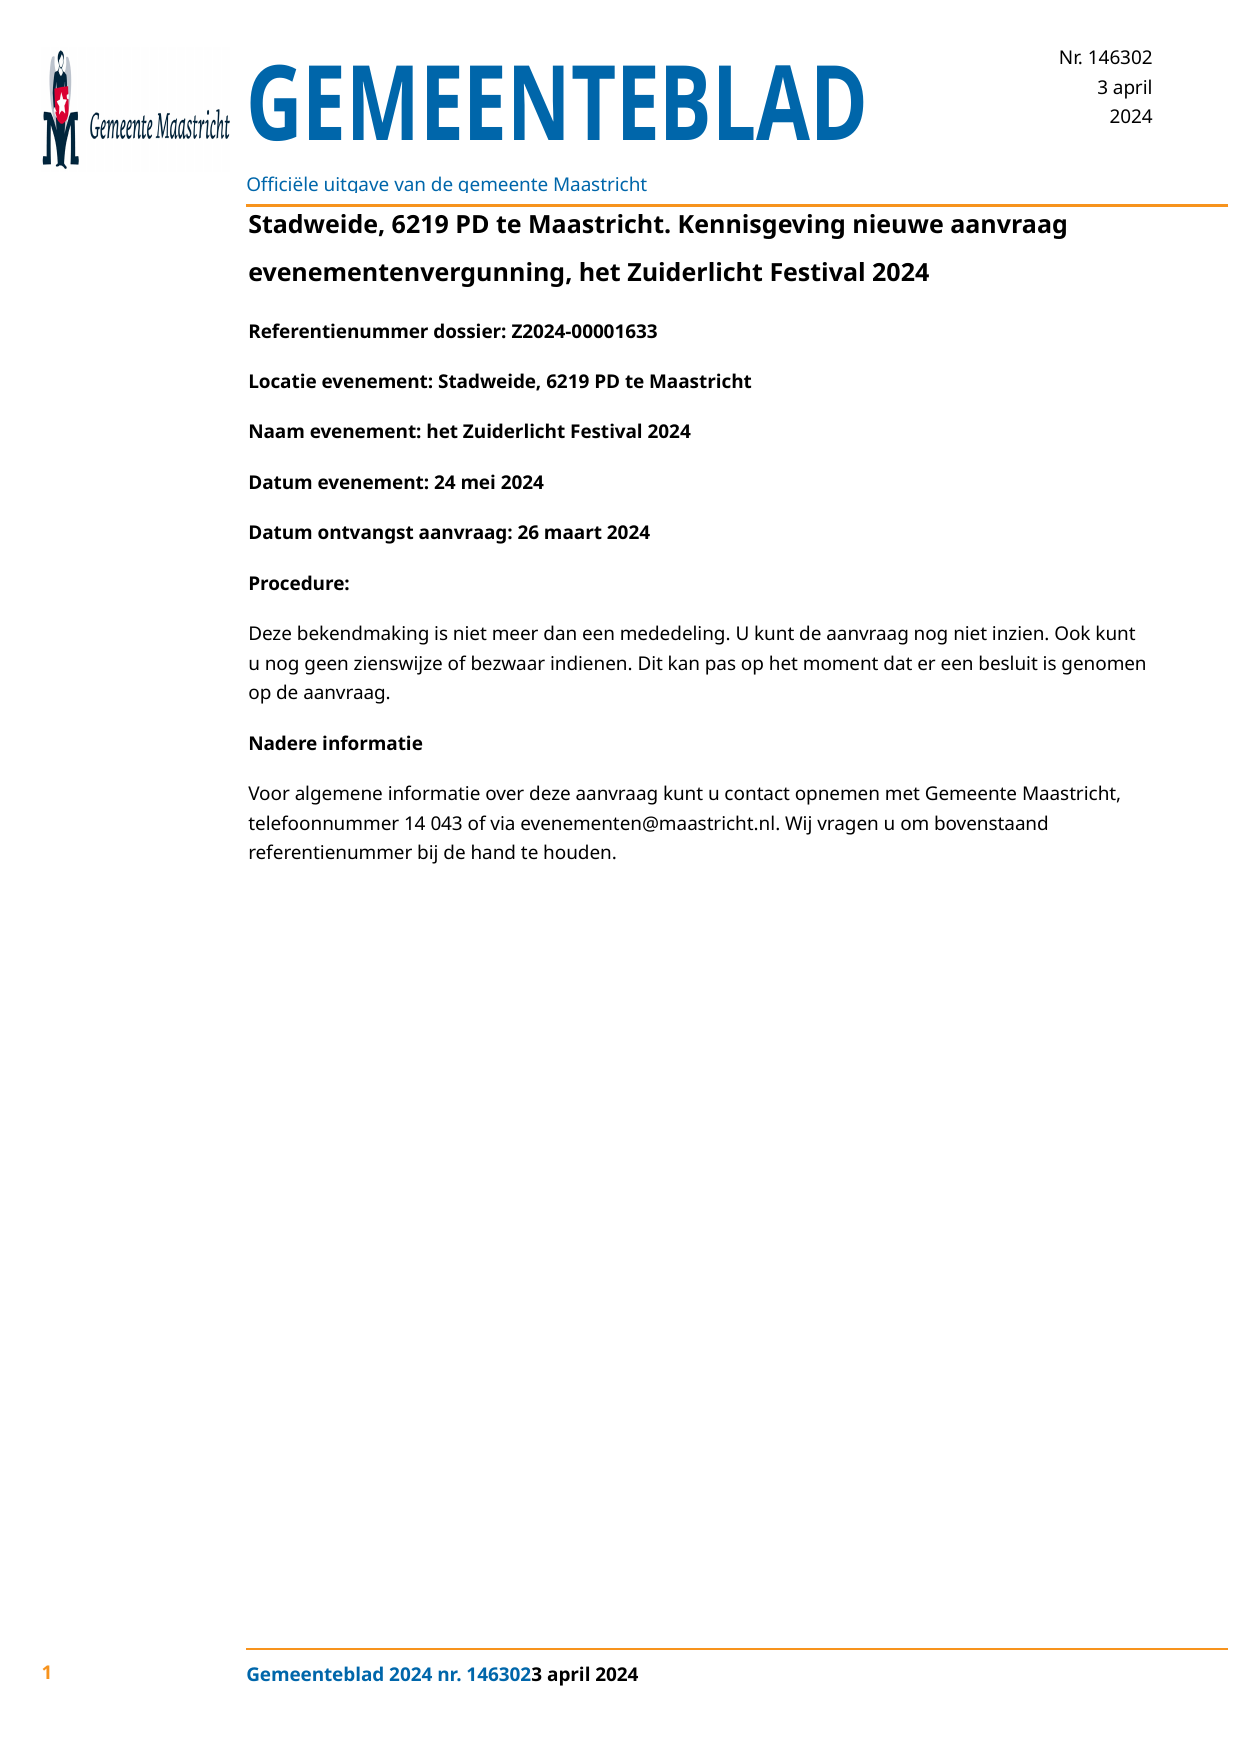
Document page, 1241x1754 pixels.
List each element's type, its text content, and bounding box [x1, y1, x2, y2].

text Datum evenement: 24 mei 2024 [248, 469, 1152, 495]
text Stadweide, 6219 PD te Maastricht. Kennisgeving nieuwe aanvraag evenementenvergunning, het Zuiderlicht Festival 2024 [248, 207, 1152, 288]
text Naam evenement: het Zuiderlicht Festival 2024 [248, 419, 1152, 444]
text Voor algemene informatie over deze aanvraag kunt u contact opnemen met Gemeente Maastricht, telefoonnummer 14 043 of via evenementen@maastricht.nl. Wij vragen u om bovenstaand referentienummer bij de hand te houden. [248, 780, 1152, 865]
text Deze bekendmaking is niet meer dan een mededeling. U kunt de aanvraag nog niet inzien. Ook kunt u nog geen zienswijze of bezwaar indienen. Dit kan pas op het moment dat er een besluit is genomen op de aanvraag. [248, 620, 1152, 705]
picture [41, 47, 231, 172]
text Procedure: [248, 570, 1152, 596]
text Referentienummer dossier: Z2024-00001633 [248, 318, 1152, 344]
text Datum ontvangst aanvraag: 26 maart 2024 [248, 519, 1152, 545]
text Locatie evenement: Stadweide, 6219 PD te Maastricht [248, 368, 1152, 394]
text Nadere informatie [248, 730, 1152, 756]
